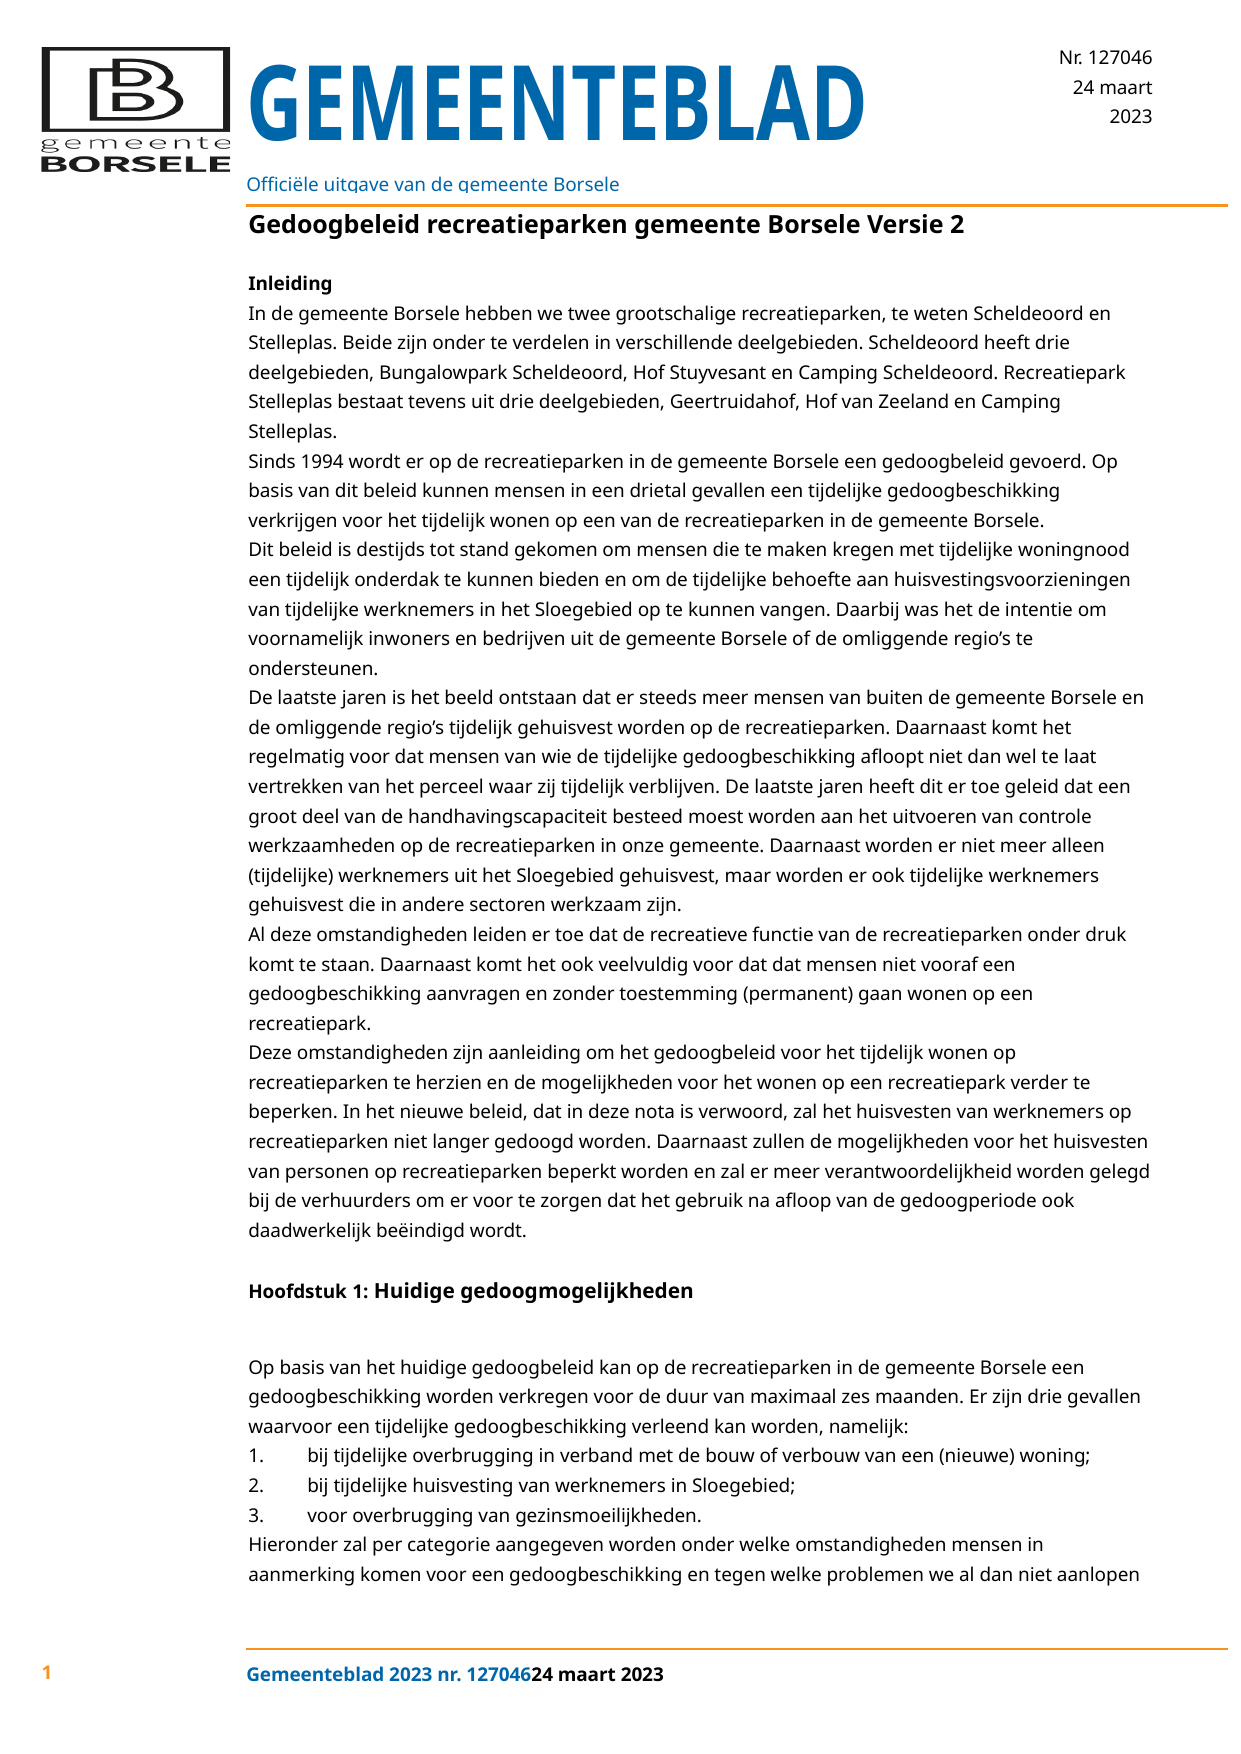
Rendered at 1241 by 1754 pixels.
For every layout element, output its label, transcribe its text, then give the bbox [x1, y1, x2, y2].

text Hieronder zal per categorie aangegeven worden onder welke omstandigheden mensen in aanmerking komen voor een gedoogbeschikking en tegen welke problemen we al dan niet aanlopen [248, 1531, 1152, 1587]
text De laatste jaren is het beeld ontstaan dat er steeds meer mensen van buiten de gemeente Borsele en de omliggende regio’s tijdelijk gehuisvest worden op de recreatieparken. Daarnaast komt het regelmatig voor dat mensen van wie de tijdelijke gedoogbeschikking afloopt niet dan wel te laat vertrekken van het perceel waar zij tijdelijk verblijven. De laatste jaren heeft dit er toe geleid dat een groot deel van de handhavingscapaciteit besteed moest worden aan het uitvoeren van controle werkzaamheden op de recreatieparken in onze gemeente. Daarnaast worden er niet meer alleen (tijdelijke) werknemers uit het Sloegebied gehuisvest, maar worden er ook tijdelijke werknemers gehuisvest die in andere sectoren werkzaam zijn. [248, 684, 1152, 917]
text Gedoogbeleid recreatieparken gemeente Borsele Versie 2 [248, 207, 1152, 241]
text In de gemeente Borsele hebben we twee grootschalige recreatieparken, te weten Scheldeoord en Stelleplas. Beide zijn onder te verdelen in verschillende deelgebieden. Scheldeoord heeft drie deelgebieden, Bungalowpark Scheldeoord, Hof Stuyvesant en Camping Scheldeoord. Recreatiepark Stelleplas bestaat tevens uit drie deelgebieden, Geertruidahof, Hof van Zeeland en Camping Stelleplas. [248, 300, 1152, 444]
list voor overbrugging van gezinsmoeilijkheden. [248, 1502, 1152, 1527]
list bij tijdelijke huisvesting van werknemers in Sloegebied; [248, 1472, 1152, 1498]
text Sinds 1994 wordt er op de recreatieparken in de gemeente Borsele een gedoogbeleid gevoerd. Op basis van dit beleid kunnen mensen in een drietal gevallen een tijdelijke gedoogbeschikking verkrijgen voor het tijdelijk wonen op een van de recreatieparken in de gemeente Borsele. [248, 448, 1152, 533]
text Op basis van het huidige gedoogbeleid kan op de recreatieparken in de gemeente Borsele een gedoogbeschikking worden verkregen voor de duur van maximaal zes maanden. Er zijn drie gevallen waarvoor een tijdelijke gedoogbeschikking verleend kan worden, namelijk: [248, 1354, 1152, 1439]
text Deze omstandigheden zijn aanleiding om het gedoogbeleid voor het tijdelijk wonen op recreatieparken te herzien en de mogelijkheden voor het wonen op een recreatiepark verder te beperken. In het nieuwe beleid, dat in deze nota is verwoord, zal het huisvesten van werknemers op recreatieparken niet langer gedoogd worden. Daarnaast zullen de mogelijkheden voor het huisvesten van personen op recreatieparken beperkt worden en zal er meer verantwoordelijkheid worden gelegd bij de verhuurders om er voor te zorgen dat het gebruik na afloop van de gedoogperiode ook daadwerkelijk beëindigd wordt. [248, 1039, 1152, 1243]
text Hoofdstuk 1: Huidige gedoogmogelijkheden [248, 1276, 1152, 1304]
text Dit beleid is destijds tot stand gekomen om mensen die te maken kregen met tijdelijke woningnood een tijdelijk onderdak te kunnen bieden en om de tijdelijke behoefte aan huisvestingsvoorzieningen van tijdelijke werknemers in het Sloegebied op te kunnen vangen. Daarbij was het de intentie om voornamelijk inwoners en bedrijven uit de gemeente Borsele of de omliggende regio’s te ondersteunen. [248, 537, 1152, 681]
text Al deze omstandigheden leiden er toe dat de recreatieve functie van de recreatieparken onder druk komt te staan. Daarnaast komt het ook veelvuldig voor dat dat mensen niet vooraf een gedoogbeschikking aanvragen en zonder toestemming (permanent) gaan wonen op een recreatiepark. [248, 921, 1152, 1036]
list bij tijdelijke overbrugging in verband met de bouw of verbouw van een (nieuwe) woning; [248, 1443, 1152, 1468]
text Inleiding [248, 270, 1152, 296]
picture [41, 47, 231, 172]
